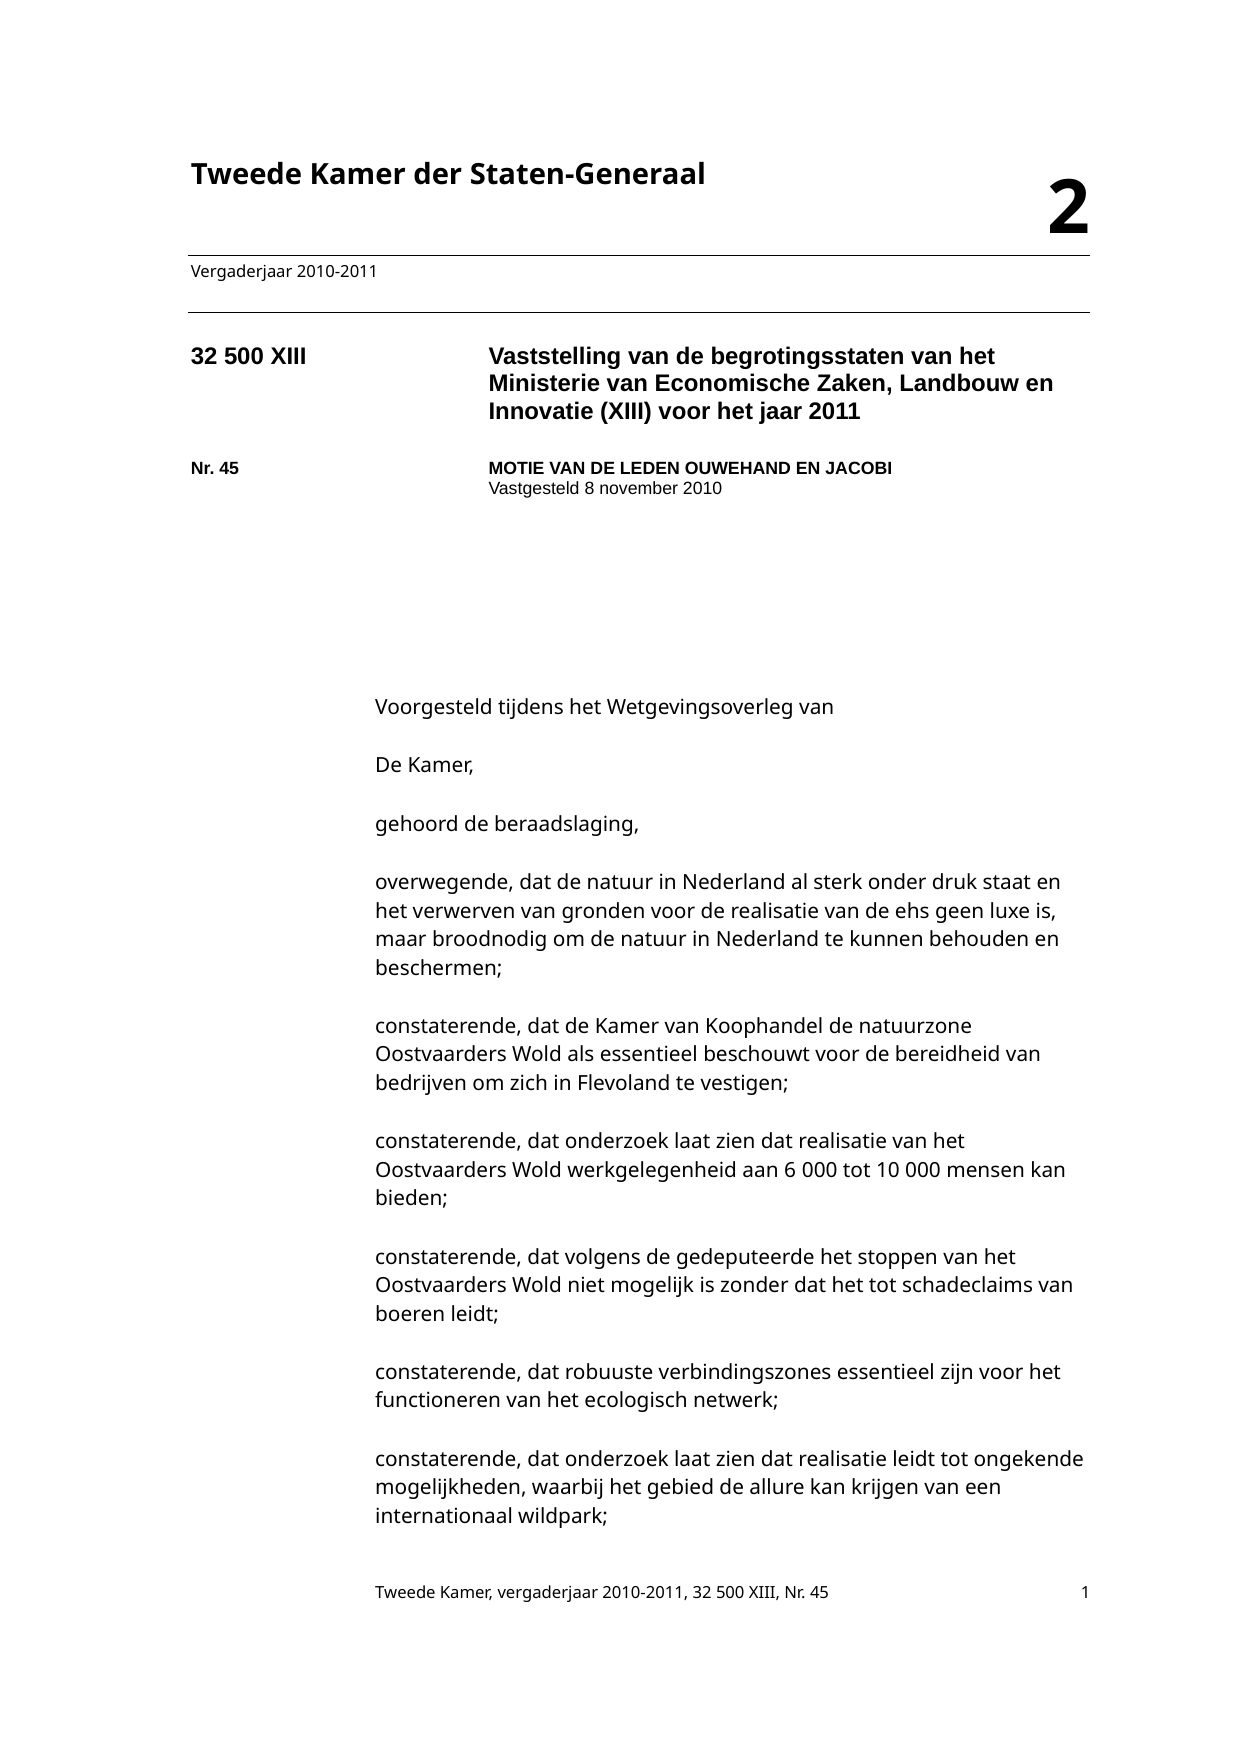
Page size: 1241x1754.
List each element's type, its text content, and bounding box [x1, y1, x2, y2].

table_cell 32 500 XIII [188, 339, 485, 454]
table_cell [188, 313, 485, 339]
table_header Tweede Kamer der Staten-Generaal [188, 150, 909, 255]
text constaterende, dat volgens de gedeputeerde het stoppen van het Oostvaarders Wold niet mogelijk is zonder dat het tot schadeclaims van boeren leidt; [375, 1242, 1090, 1327]
table_cell MOTIE VAN DE LEDEN OUWEHAND EN JACOBI Vastgesteld 8 november 2010 [485, 455, 1090, 573]
text constaterende, dat robuuste verbindingszones essentieel zijn voor het functioneren van het ecologisch netwerk; [375, 1357, 1090, 1414]
table_header 2 [910, 150, 1090, 255]
table_cell Vaststelling van de begrotingsstaten van het Ministerie van Economische Zaken, Landbouw en Innovatie (XIII) voor het jaar 2011 [485, 339, 1090, 454]
text constaterende, dat onderzoek laat zien dat realisatie leidt tot ongekende mogelijkheden, waarbij het gebied de allure kan krijgen van een internationaal wildpark; [375, 1444, 1090, 1529]
text De Kamer, [375, 751, 1090, 779]
table_cell [485, 313, 1090, 339]
text constaterende, dat onderzoek laat zien dat realisatie van het Oostvaarders Wold werkgelegenheid aan 6 000 tot 10 000 mensen kan bieden; [375, 1126, 1090, 1212]
table_cell [485, 256, 1090, 312]
table_cell Vergaderjaar 2010-2011 [188, 256, 485, 312]
text overwegende, dat de natuur in Nederland al sterk onder druk staat en het verwerven van gronden voor de realisatie van de ehs geen luxe is, maar broodnodig om de natuur in Nederland te kunnen behouden en beschermen; [375, 867, 1090, 981]
text constaterende, dat de Kamer van Koophandel de natuurzone Oostvaarders Wold als essentieel beschouwt voor de bereidheid van bedrijven om zich in Flevoland te vestigen; [375, 1011, 1090, 1096]
text Voorgesteld tijdens het Wetgevingsoverleg van [375, 692, 1090, 721]
table_cell Nr. 45 [188, 455, 485, 573]
text gehoord de beraadslaging, [375, 809, 1090, 837]
